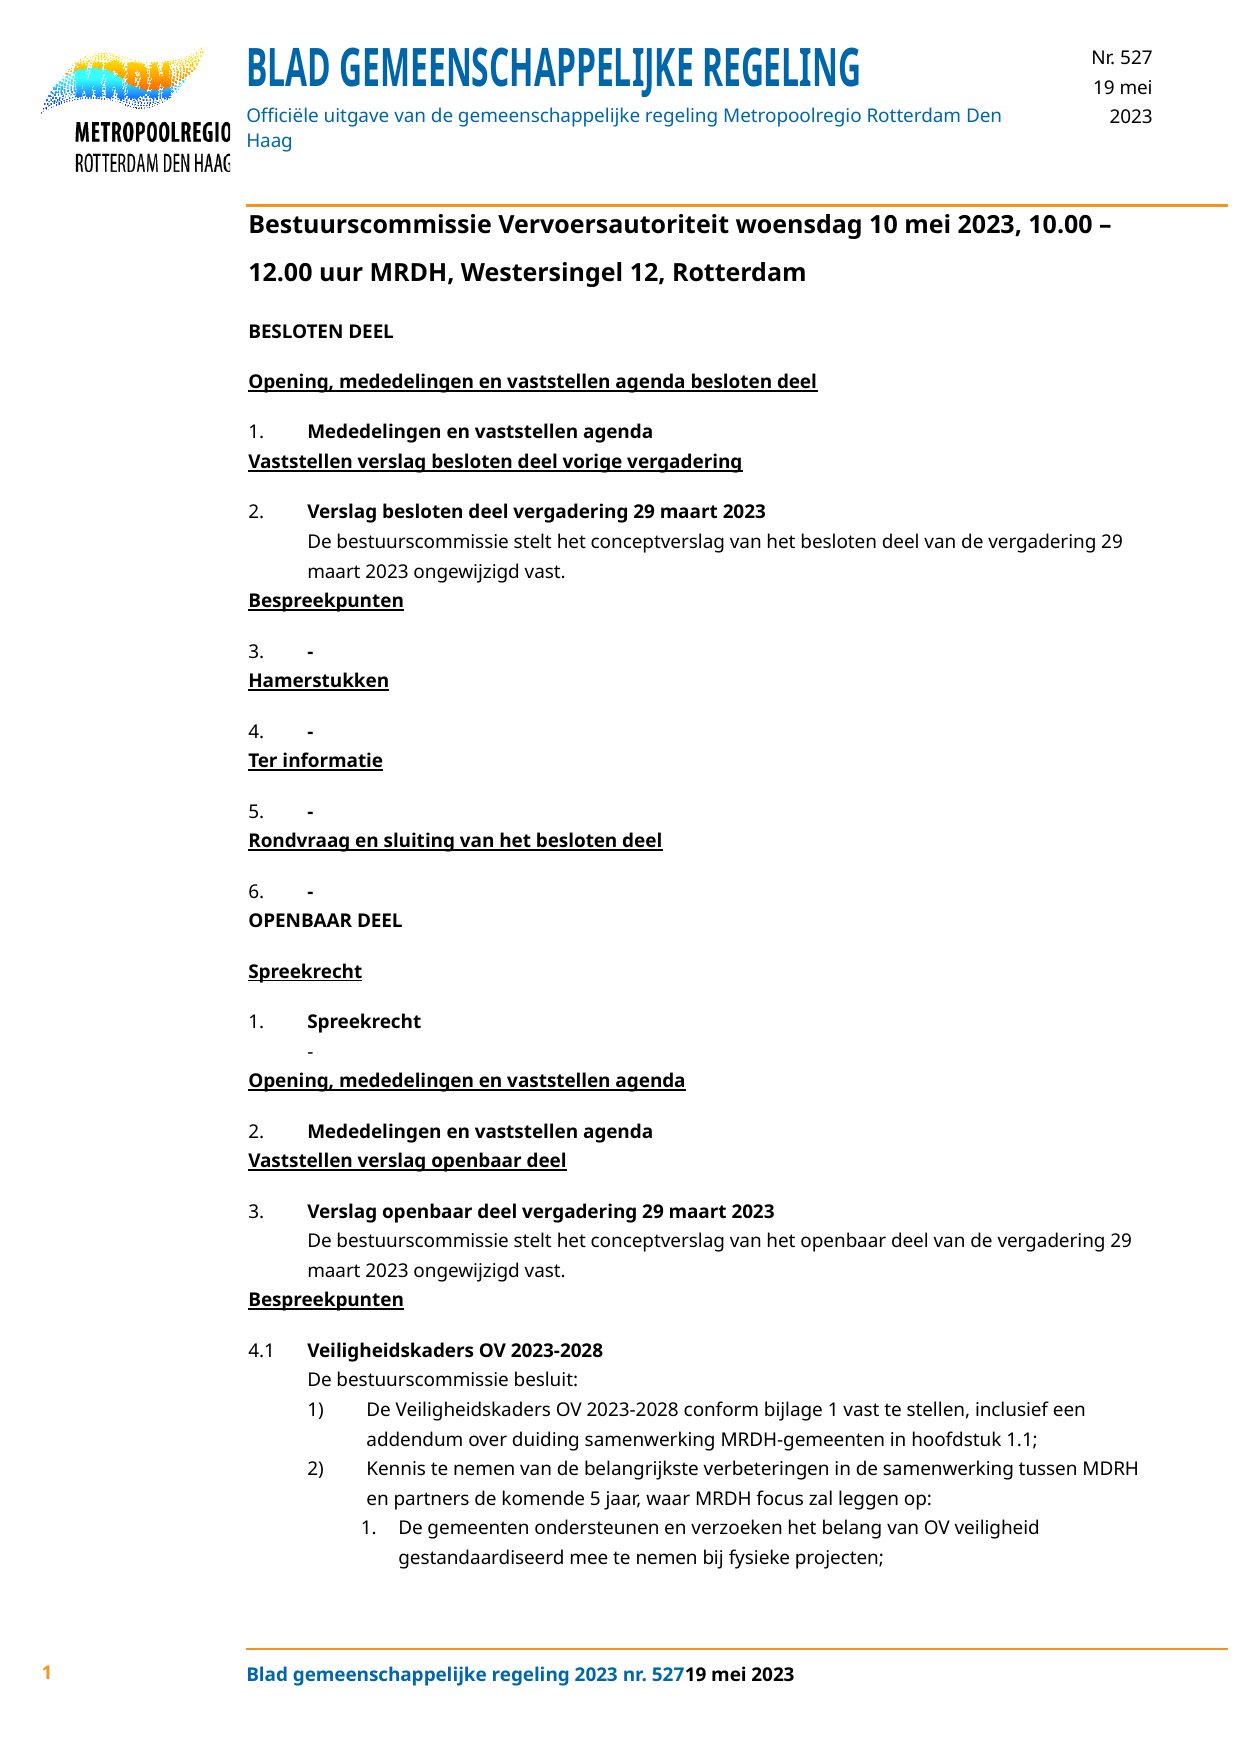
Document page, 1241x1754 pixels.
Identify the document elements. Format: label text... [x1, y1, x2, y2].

list - [248, 718, 1152, 744]
text OPENBAAR DEEL [248, 907, 1152, 933]
list De Veiligheidskaders OV 2023-2028 conform bijlage 1 vast te stellen, inclusief een addendum over duiding samenwerking MRDH-gemeenten in hoofdstuk 1.1; [307, 1396, 1152, 1452]
list De bestuurscommissie stelt het conceptverslag van het openbaar deel van de vergadering 29 maart 2023 ongewijzigd vast. [248, 1227, 1152, 1283]
picture [41, 47, 231, 172]
text Bespreekpunten [248, 1287, 1152, 1312]
text Rondvraag en sluiting van het besloten deel [248, 827, 1152, 853]
text Spreekrecht [248, 958, 1152, 984]
list - [248, 878, 1152, 904]
text BESLOTEN DEEL [248, 318, 1152, 344]
text Opening, mededelingen en vaststellen agenda besloten deel [248, 368, 1152, 394]
list - [248, 1038, 1152, 1064]
list Verslag besloten deel vergadering 29 maart 2023 [248, 499, 1152, 524]
text Vaststellen verslag besloten deel vorige vergadering [248, 448, 1152, 474]
list Veiligheidskaders OV 2023-2028 [248, 1337, 1152, 1363]
text Ter informatie [248, 747, 1152, 773]
text Opening, mededelingen en vaststellen agenda [248, 1067, 1152, 1093]
list Kennis te nemen van de belangrijkste verbeteringen in de samenwerking tussen MDRH en partners de komende 5 jaar, waar MRDH focus zal leggen op: [307, 1455, 1152, 1511]
text Bestuurscommissie Vervoersautoriteit woensdag 10 mei 2023, 10.00 – 12.00 uur MRDH, Westersingel 12, Rotterdam [248, 207, 1152, 288]
text Vaststellen verslag openbaar deel [248, 1147, 1152, 1173]
list Verslag openbaar deel vergadering 29 maart 2023 [248, 1198, 1152, 1224]
list - [248, 638, 1152, 664]
list De bestuurscommissie stelt het conceptverslag van het besloten deel van de vergadering 29 maart 2023 ongewijzigd vast. [248, 528, 1152, 584]
list De gemeenten ondersteunen en verzoeken het belang van OV veiligheid gestandaardiseerd mee te nemen bij fysieke projecten; [361, 1514, 1152, 1570]
list Spreekrecht [248, 1008, 1152, 1034]
list Mededelingen en vaststellen agenda [248, 1118, 1152, 1144]
list - [248, 798, 1152, 824]
text Bespreekpunten [248, 587, 1152, 613]
list De bestuurscommissie besluit: [248, 1367, 1152, 1392]
text Hamerstukken [248, 667, 1152, 693]
list Mededelingen en vaststellen agenda [248, 419, 1152, 444]
